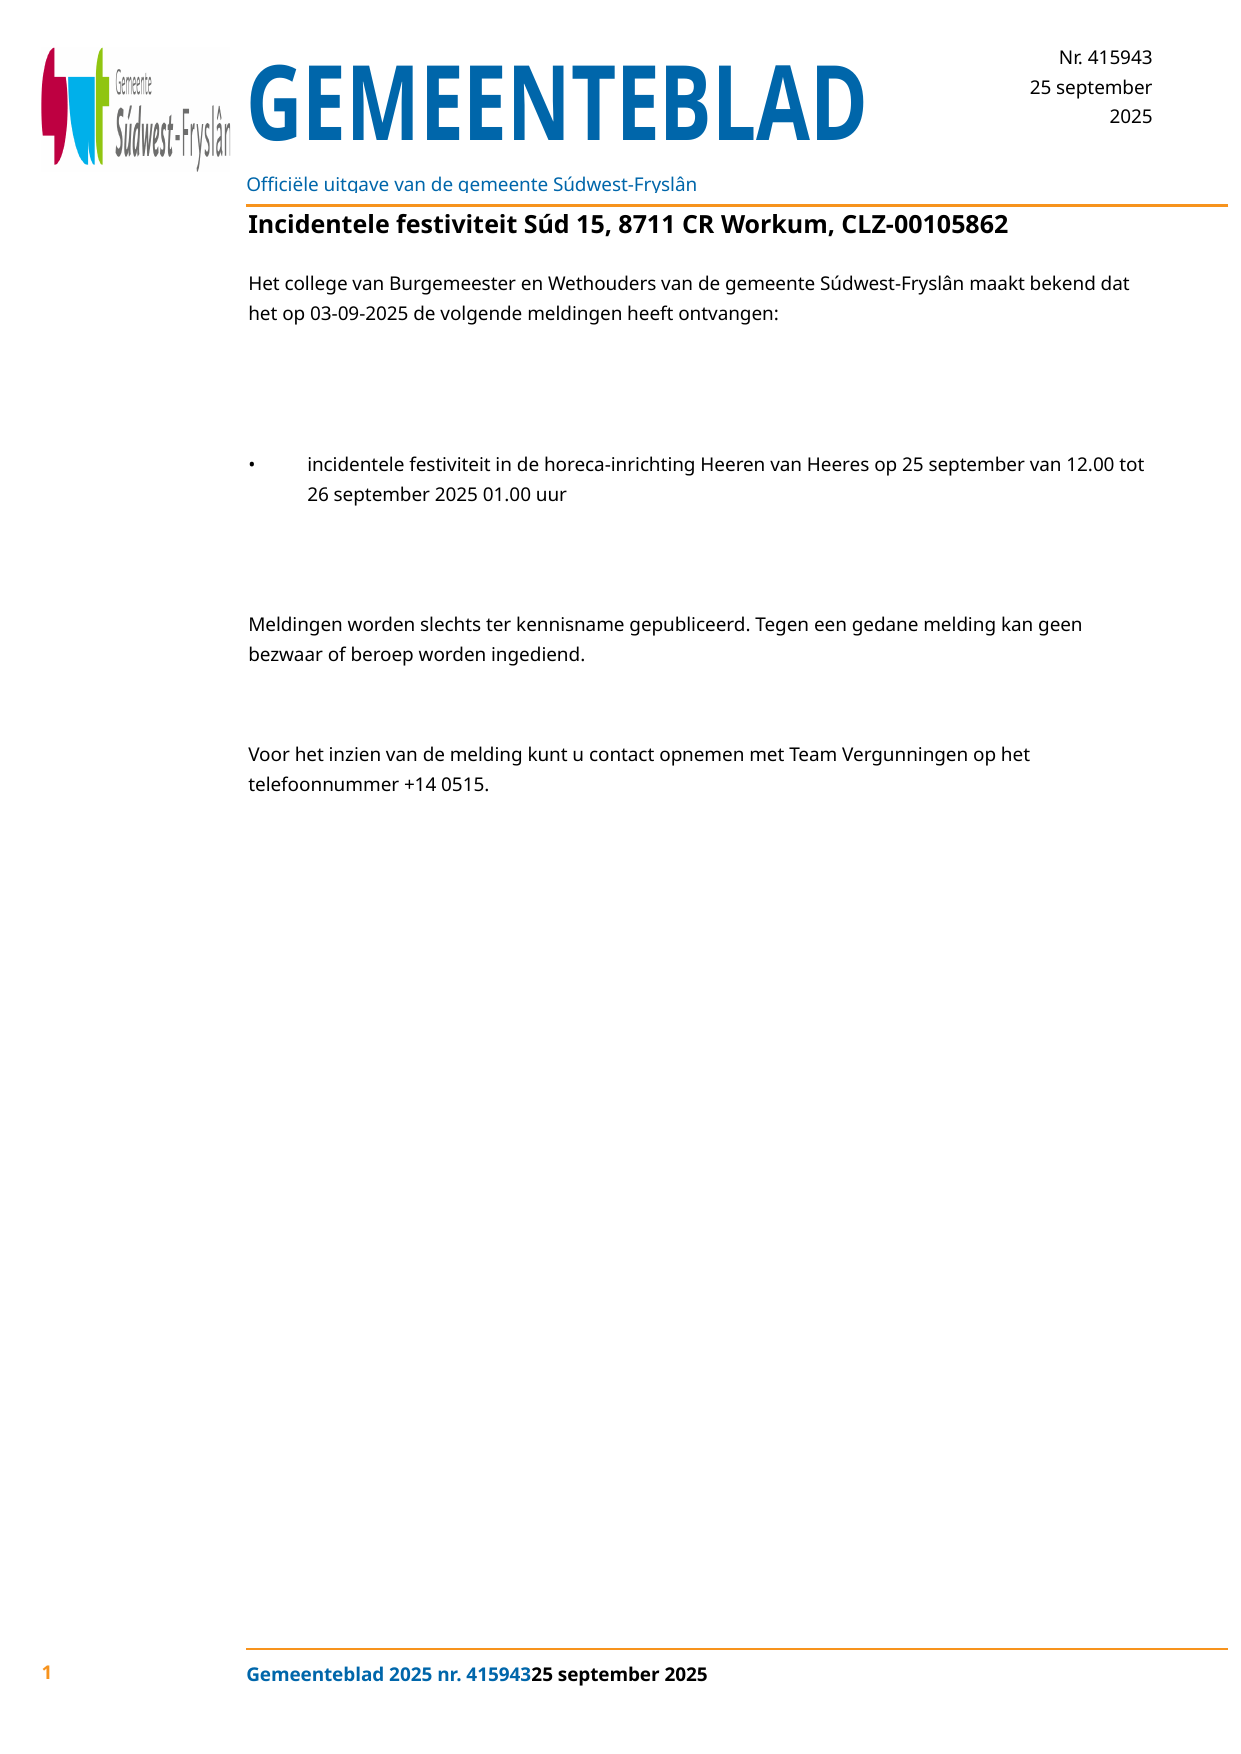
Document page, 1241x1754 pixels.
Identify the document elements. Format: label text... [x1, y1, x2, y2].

text Het college van Burgemeester en Wethouders van de gemeente Súdwest-Fryslân maakt bekend dat het op 03-09-2025 de volgende meldingen heeft ontvangen: [248, 270, 1152, 326]
text Voor het inzien van de melding kunt u contact opnemen met Team Vergunningen op het telefoonnummer +14 0515. [248, 742, 1152, 797]
list incidentele festiviteit in de horeca-inrichting Heeren van Heeres op 25 september van 12.00 tot 26 september 2025 01.00 uur [248, 451, 1152, 506]
text Incidentele festiviteit Súd 15, 8711 CR Workum, CLZ-00105862 [248, 207, 1152, 241]
text Meldingen worden slechts ter kennisname gepubliceerd. Tegen een gedane melding kan geen bezwaar of beroep worden ingediend. [248, 611, 1152, 666]
picture [41, 47, 231, 172]
